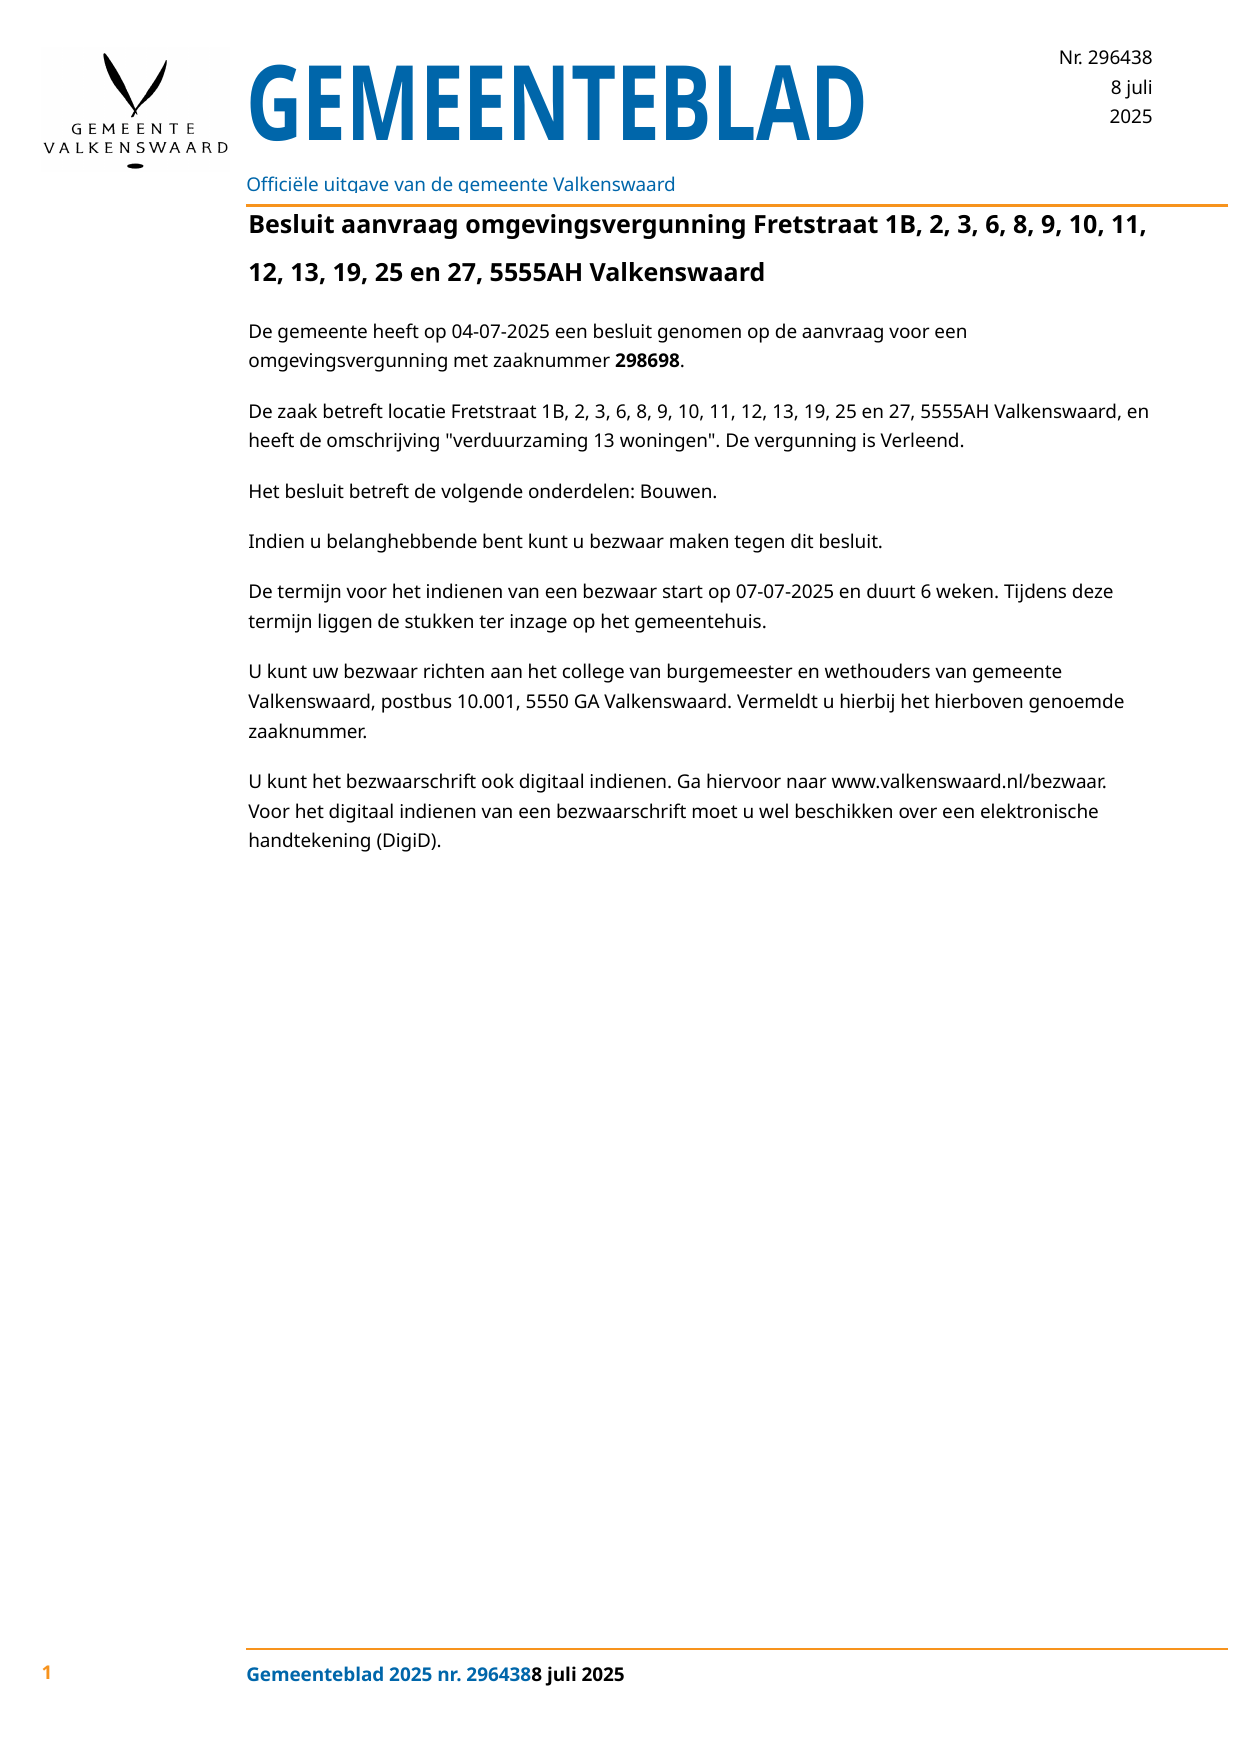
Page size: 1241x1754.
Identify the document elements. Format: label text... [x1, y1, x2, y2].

picture [41, 47, 231, 172]
text U kunt uw bezwaar richten aan het college van burgemeester en wethouders van gemeente Valkenswaard, postbus 10.001, 5550 GA Valkenswaard. Vermeldt u hierbij het hierboven genoemde zaaknummer. [248, 659, 1152, 744]
text Besluit aanvraag omgevingsvergunning Fretstraat 1B, 2, 3, 6, 8, 9, 10, 11, 12, 13, 19, 25 en 27, 5555AH Valkenswaard [248, 207, 1152, 288]
text De termijn voor het indienen van een bezwaar start op 07-07-2025 en duurt 6 weken. Tijdens deze termijn liggen de stukken ter inzage op het gemeentehuis. [248, 579, 1152, 634]
text Het besluit betreft de volgende onderdelen: Bouwen. [248, 478, 1152, 504]
text De gemeente heeft op 04-07-2025 een besluit genomen op de aanvraag voor een omgevingsvergunning met zaaknummer 298698. [248, 318, 1152, 373]
text U kunt het bezwaarschrift ook digitaal indienen. Ga hiervoor naar www.valkenswaard.nl/bezwaar. Voor het digitaal indienen van een bezwaarschrift moet u wel beschikken over een elektronische handtekening (DigiD). [248, 768, 1152, 853]
text Indien u belanghebbende bent kunt u bezwaar maken tegen dit besluit. [248, 528, 1152, 554]
text De zaak betreft locatie Fretstraat 1B, 2, 3, 6, 8, 9, 10, 11, 12, 13, 19, 25 en 27, 5555AH Valkenswaard, en heeft de omschrijving "verduurzaming 13 woningen". De vergunning is Verleend. [248, 398, 1152, 453]
